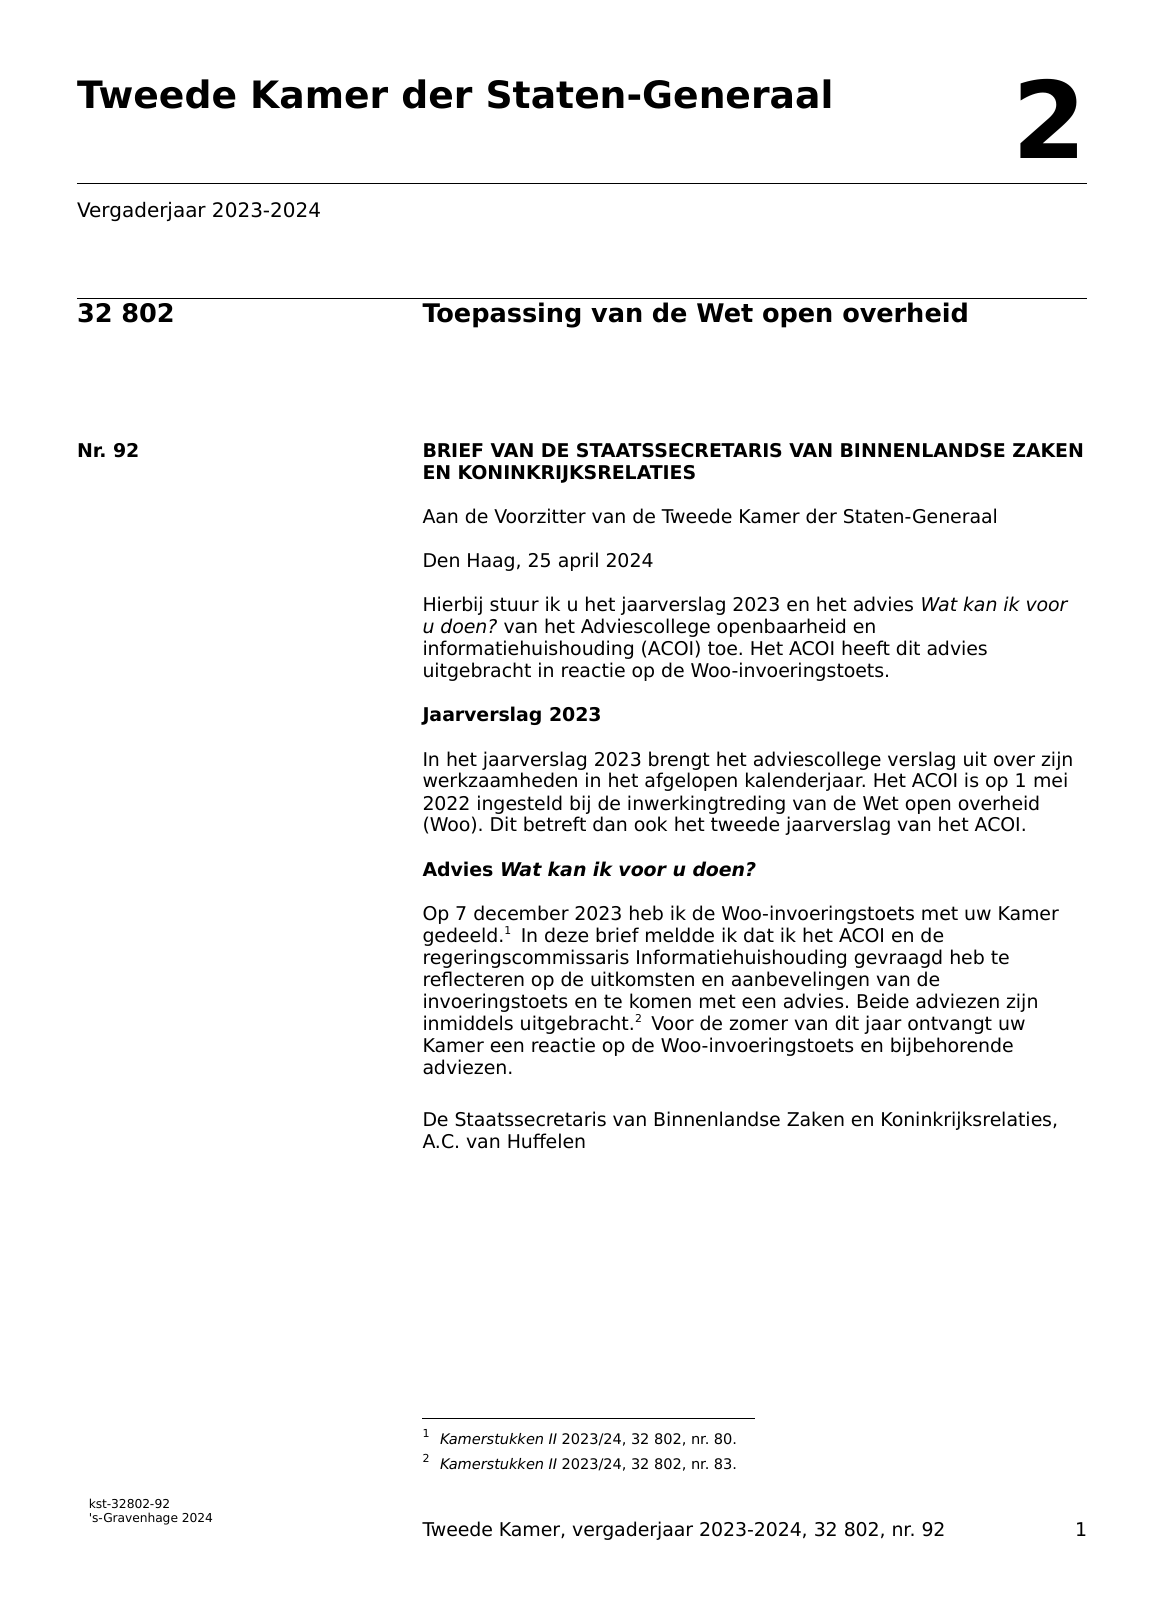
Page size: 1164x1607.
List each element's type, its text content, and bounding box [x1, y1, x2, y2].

text De Staatssecretaris van Binnenlandse Zaken en Koninkrijksrelaties, A.C. van Huffelen [422, 1108, 1087, 1152]
subtitle Nr. 92 BRIEF VAN DE STAATSSECRETARIS VAN BINNENLANDSE ZAKEN EN KONINKRIJKSRELATIES [77, 440, 1087, 484]
subtitle Jaarverslag 2023 [422, 704, 1087, 726]
text Hierbij stuur ik u het jaarverslag 2023 en het advies Wat kan ik voor u doen? van het Adviescollege openbaarheid en informatiehuishouding (ACOI) toe. Het ACOI heeft dit advies uitgebracht in reactie op de Woo-invoeringstoets. [422, 594, 1087, 682]
text kst-32802-92 [88, 1497, 323, 1511]
text Aan de Voorzitter van de Tweede Kamer der Staten-Generaal [422, 506, 1087, 528]
text Kamerstukken II 2023/24, 32 802, nr. 80. [422, 1427, 1087, 1449]
subtitle 32 802 Toepassing van de Wet open overheid [77, 299, 1087, 329]
text Kamerstukken II 2023/24, 32 802, nr. 83. [422, 1452, 1087, 1474]
table_header Tweede Kamer der Staten-Generaal [77, 59, 886, 183]
table_cell Vergaderjaar 2023-2024 [77, 184, 1087, 298]
text Op 7 december 2023 heb ik de Woo-invoeringstoets met uw Kamer gedeeld. In deze brief meldde ik dat ik het ACOI en de regeringscommissaris Informatiehuishouding gevraagd heb te reflecteren op de uitkomsten en aanbevelingen van de invoeringstoets en te komen met een advies. Beide adviezen zijn inmiddels uitgebracht. Voor de zomer van dit jaar ontvangt uw Kamer een reactie op de Woo-invoeringstoets en bijbehorende adviezen. [422, 903, 1087, 1078]
subtitle Advies Wat kan ik voor u doen? [422, 858, 1087, 881]
text Den Haag, 25 april 2024 [422, 550, 1087, 572]
text In het jaarverslag 2023 brengt het adviescollege verslag uit over zijn werkzaamheden in het afgelopen kalenderjaar. Het ACOI is op 1 mei 2022 ingesteld bij de inwerkingtreding van de Wet open overheid (Woo). Dit betreft dan ook het tweede jaarverslag van het ACOI. [422, 748, 1087, 836]
table_header 2 [886, 59, 1087, 183]
text 's-Gravenhage 2024 [88, 1511, 323, 1525]
